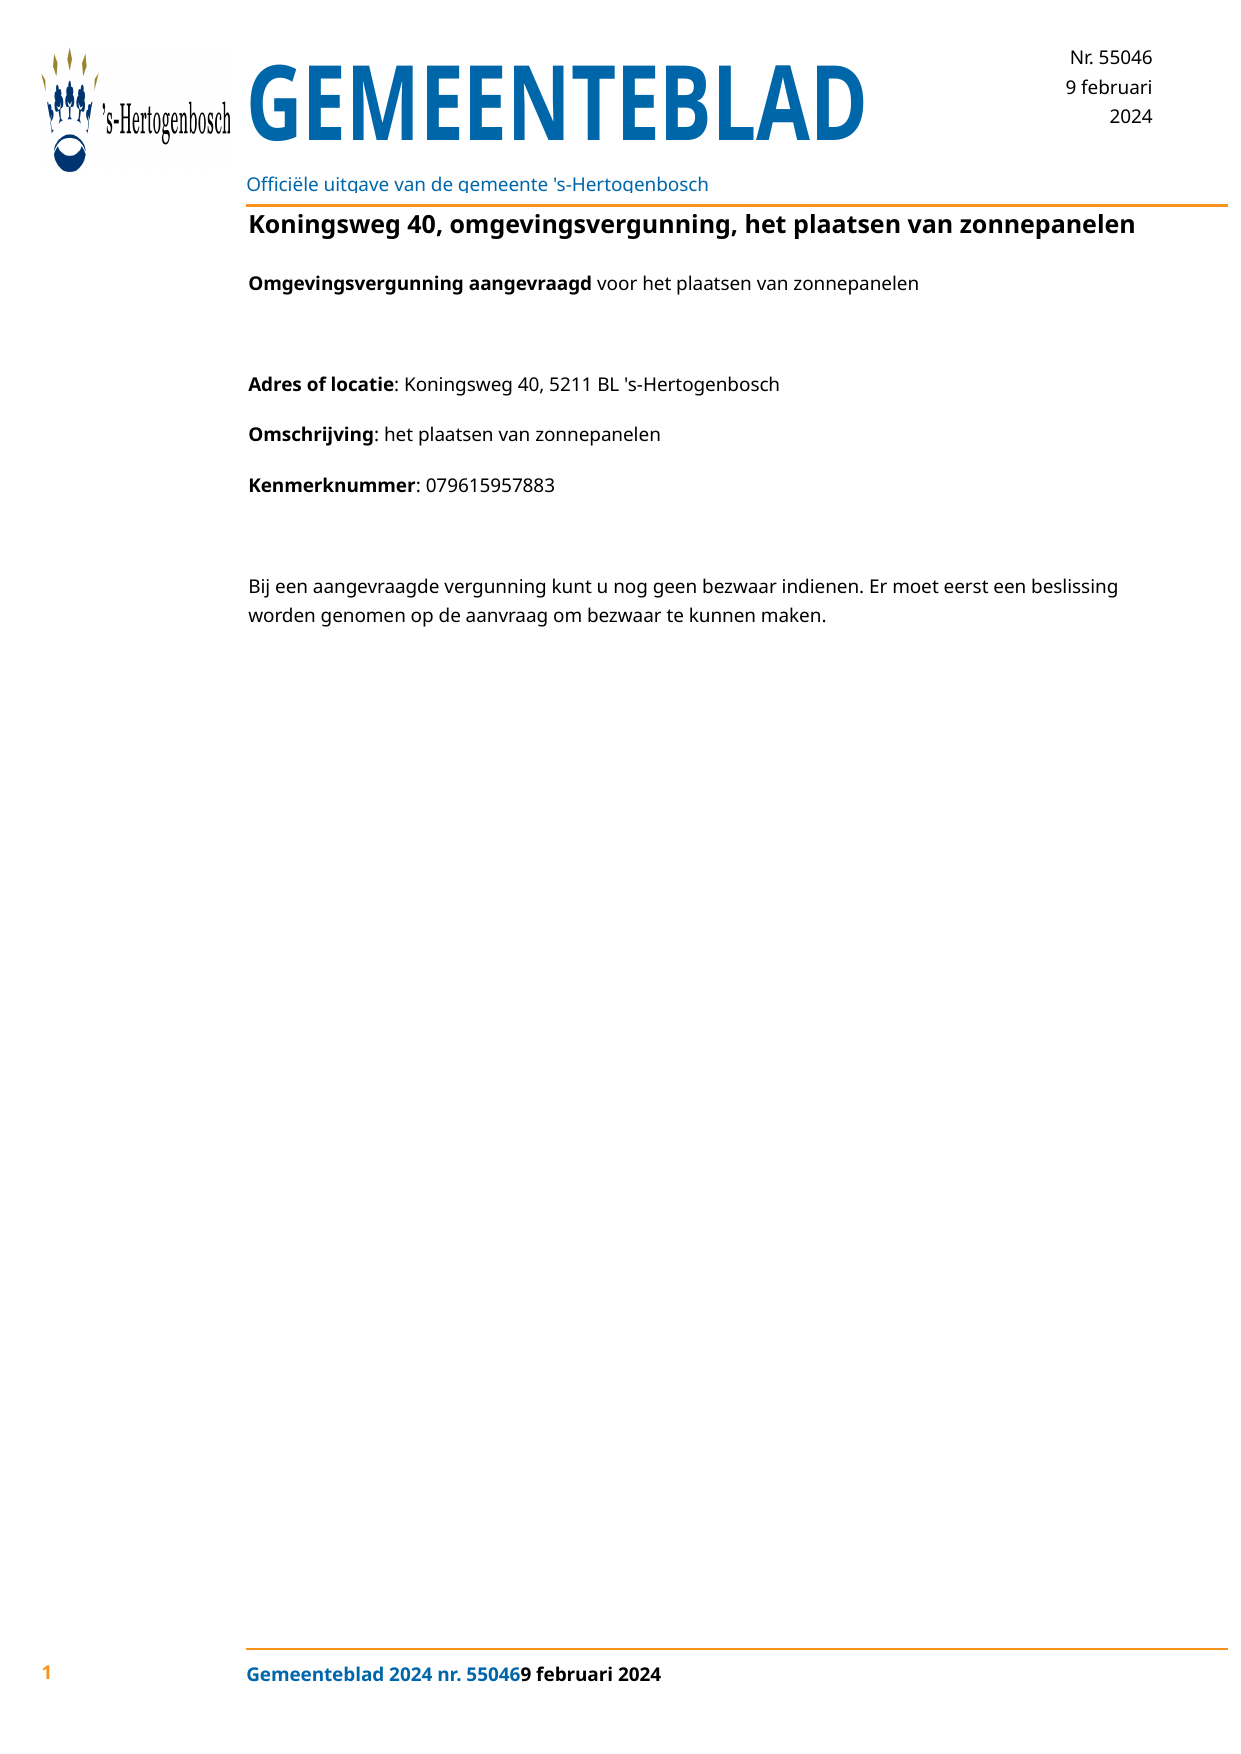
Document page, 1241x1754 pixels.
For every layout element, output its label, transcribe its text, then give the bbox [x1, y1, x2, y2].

text Koningsweg 40, omgevingsvergunning, het plaatsen van zonnepanelen [248, 207, 1152, 241]
text Adres of locatie: Koningsweg 40, 5211 BL 's-Hertogenbosch [248, 371, 1152, 397]
text Kenmerknummer: 079615957883 [248, 472, 1152, 498]
text Omschrijving: het plaatsen van zonnepanelen [248, 422, 1152, 447]
text Omgevingsvergunning aangevraagd voor het plaatsen van zonnepanelen [248, 270, 1152, 296]
text Bij een aangevraagde vergunning kunt u nog geen bezwaar indienen. Er moet eerst een beslissing worden genomen op de aanvraag om bezwaar te kunnen maken. [248, 573, 1152, 628]
picture [41, 47, 231, 172]
